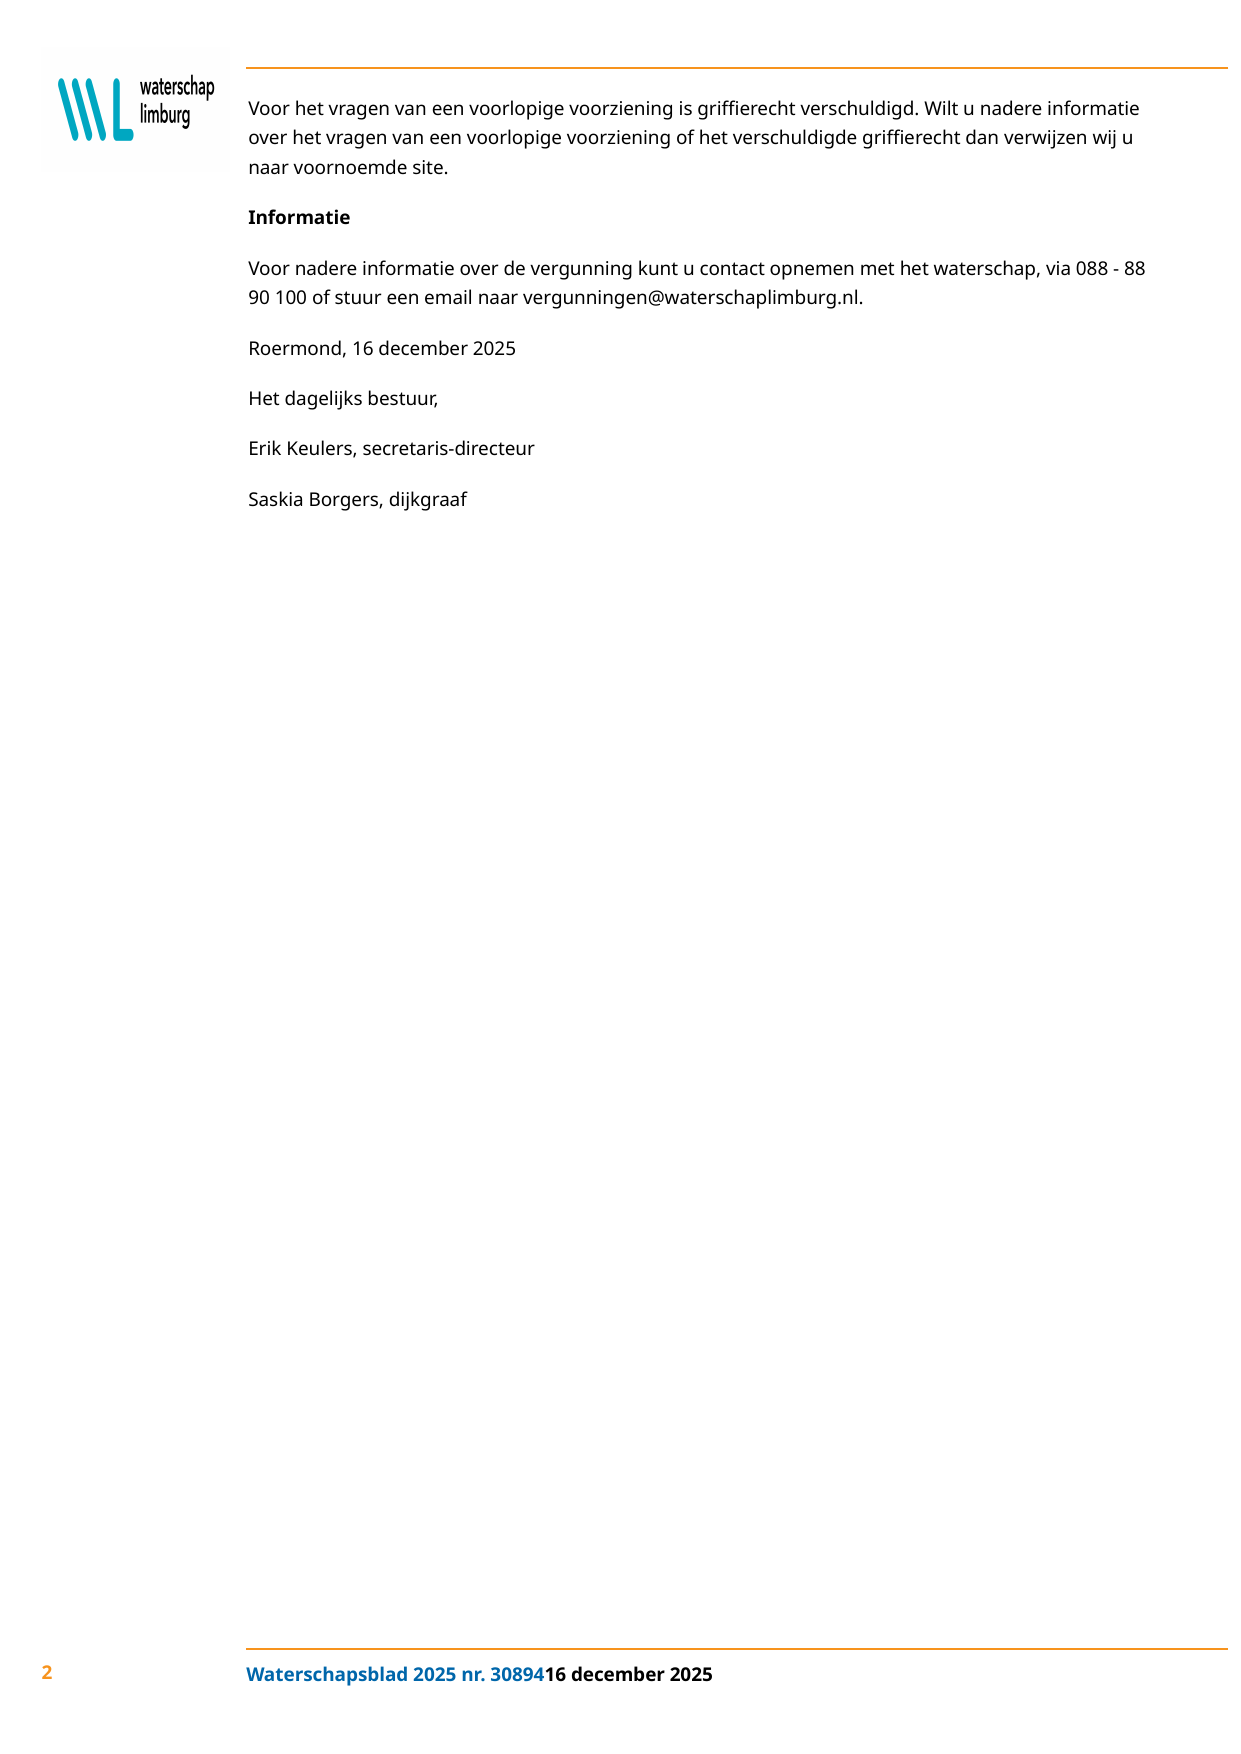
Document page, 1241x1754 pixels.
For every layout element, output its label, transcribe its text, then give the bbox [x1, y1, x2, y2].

text Roermond, 16 december 2025 [248, 335, 1152, 361]
text Voor het vragen van een voorlopige voorziening is griffierecht verschuldigd. Wilt u nadere informatie over het vragen van een voorlopige voorziening of het verschuldigde griffierecht dan verwijzen wij u naar voornoemde site. [248, 95, 1152, 180]
text Informatie [248, 204, 1152, 230]
text Saskia Borgers, dijkgraaf [248, 486, 1152, 512]
text Voor nadere informatie over de vergunning kunt u contact opnemen met het waterschap, via 088 - 88 90 100 of stuur een email naar vergunningen@waterschaplimburg.nl. [248, 255, 1152, 310]
picture [41, 47, 231, 172]
text Erik Keulers, secretaris-directeur [248, 436, 1152, 461]
text Het dagelijks bestuur, [248, 385, 1152, 411]
